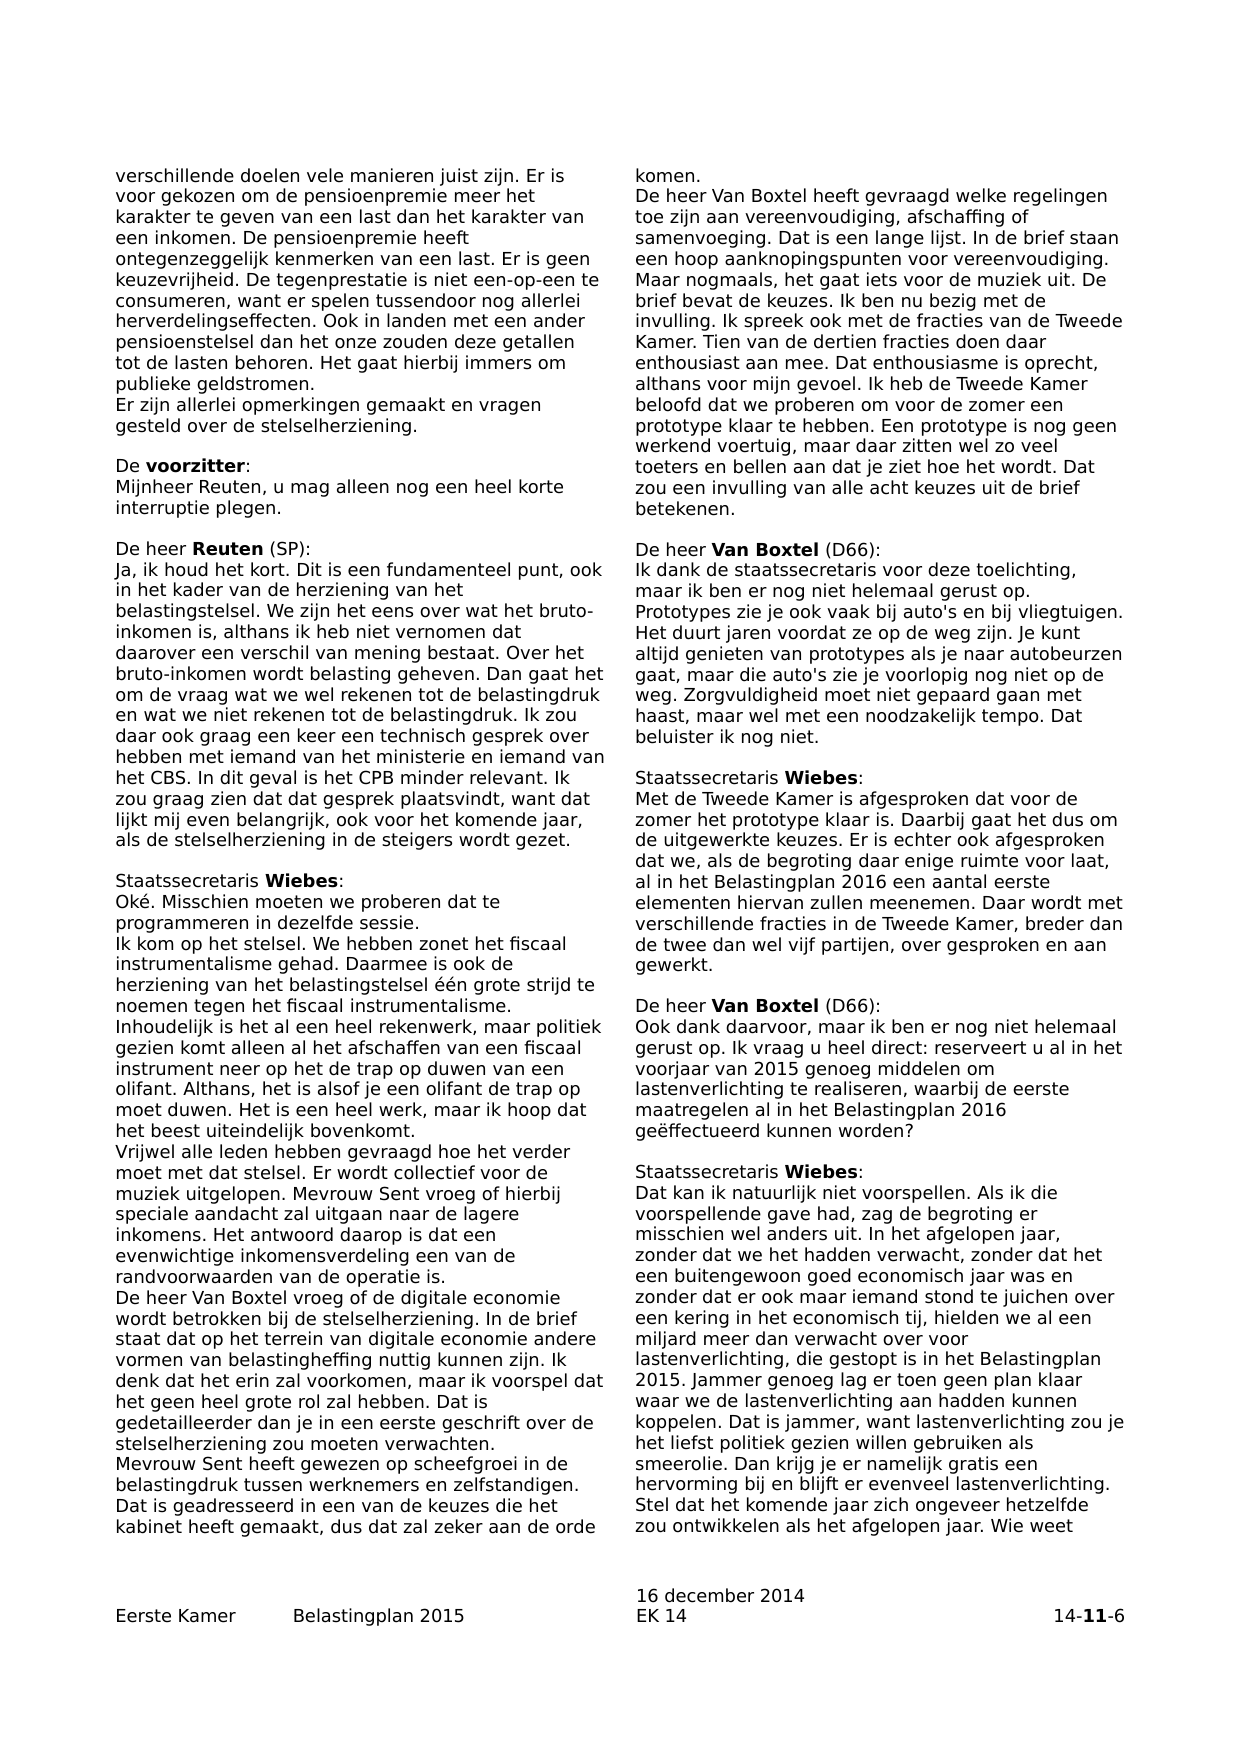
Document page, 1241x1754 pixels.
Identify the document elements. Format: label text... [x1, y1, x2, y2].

text Ik dank de staatssecretaris voor deze toelichting, maar ik ben er nog niet helemaal gerust op. Prototypes zie je ook vaak bij auto's en bij vliegtuigen. Het duurt jaren voordat ze op de weg zijn. Je kunt altijd genieten van prototypes als je naar autobeurzen gaat, maar die auto's zie je voorlopig nog niet op de weg. Zorgvuldigheid moet niet gepaard gaan met haast, maar wel met een noodzakelijk tempo. Dat beluister ik nog niet. [635, 560, 1125, 748]
text Met de Tweede Kamer is afgesproken dat voor de zomer het prototype klaar is. Daarbij gaat het dus om de uitgewerkte keuzes. Er is echter ook afgesproken dat we, als de begroting daar enige ruimte voor laat, al in het Belastingplan 2016 een aantal eerste elementen hiervan zullen meenemen. Daar wordt met verschillende fracties in de Tweede Kamer, breder dan de twee dan wel vijf partijen, over gesproken en aan gewerkt. [635, 788, 1125, 976]
text Staatssecretaris Wiebes: [115, 871, 605, 892]
text verschillende doelen vele manieren juist zijn. Er is voor gekozen om de pensioenpremie meer het karakter te geven van een last dan het karakter van een inkomen. De pensioenpremie heeft ontegenzeggelijk kenmerken van een last. Er is geen keuzevrijheid. De tegenprestatie is niet een-op-een te consumeren, want er spelen tussendoor nog allerlei herverdelingseffecten. Ook in landen met een ander pensioenstelsel dan het onze zouden deze getallen tot de lasten behoren. Het gaat hierbij immers om publieke geldstromen. [115, 165, 605, 394]
text De heer Van Boxtel (D66): [635, 539, 1125, 560]
text De heer Van Boxtel heeft gevraagd welke regelingen toe zijn aan vereenvoudiging, afschaffing of samenvoeging. Dat is een lange lijst. In de brief staan een hoop aanknopingspunten voor vereenvoudiging. Maar nogmaals, het gaat iets voor de muziek uit. De brief bevat de keuzes. Ik ben nu bezig met de invulling. Ik spreek ook met de fracties van de Tweede Kamer. Tien van de dertien fracties doen daar enthousiast aan mee. Dat enthousiasme is oprecht, althans voor mijn gevoel. Ik heb de Tweede Kamer beloofd dat we proberen om voor de zomer een prototype klaar te hebben. Een prototype is nog geen werkend voertuig, maar daar zitten wel zo veel toeters en bellen aan dat je ziet hoe het wordt. Dat zou een invulling van alle acht keuzes uit de brief betekenen. [635, 186, 1125, 519]
text Ik kom op het stelsel. We hebben zonet het fiscaal instrumentalisme gehad. Daarmee is ook de herziening van het belastingstelsel één grote strijd te noemen tegen het fiscaal instrumentalisme. Inhoudelijk is het al een heel rekenwerk, maar politiek gezien komt alleen al het afschaffen van een fiscaal instrument neer op het de trap op duwen van een olifant. Althans, het is alsof je een olifant de trap op moet duwen. Het is een heel werk, maar ik hoop dat het beest uiteindelijk bovenkomt. [115, 933, 605, 1142]
text Er zijn allerlei opmerkingen gemaakt en vragen gesteld over de stelselherziening. [115, 394, 605, 436]
text De heer Reuten (SP): [115, 538, 605, 559]
text Dat kan ik natuurlijk niet voorspellen. Als ik die voorspellende gave had, zag de begroting er misschien wel anders uit. In het afgelopen jaar, zonder dat we het hadden verwacht, zonder dat het een buitengewoon goed economisch jaar was en zonder dat er ook maar iemand stond te juichen over een kering in het economisch tij, hielden we al een miljard meer dan verwacht over voor lastenverlichting, die gestopt is in het Belastingplan 2015. Jammer genoeg lag er toen geen plan klaar waar we de lastenverlichting aan hadden kunnen koppelen. Dat is jammer, want lastenverlichting zou je het liefst politiek gezien willen gebruiken als smeerolie. Dan krijg je er namelijk gratis een hervorming bij en blijft er evenveel lastenverlichting. Stel dat het komende jaar zich ongeveer hetzelfde zou ontwikkelen als het afgelopen jaar. Wie weet [635, 1182, 1125, 1537]
text Mijnheer Reuten, u mag alleen nog een heel korte interruptie plegen. [115, 477, 605, 518]
text De voorzitter: [115, 456, 605, 477]
text De heer Van Boxtel vroeg of de digitale economie wordt betrokken bij de stelselherziening. In de brief staat dat op het terrein van digitale economie andere vormen van belastingheffing nuttig kunnen zijn. Ik denk dat het erin zal voorkomen, maar ik voorspel dat het geen heel grote rol zal hebben. Dat is gedetailleerder dan je in een eerste geschrift over de stelselherziening zou moeten verwachten. [115, 1287, 605, 1454]
text Vrijwel alle leden hebben gevraagd hoe het verder moet met dat stelsel. Er wordt collectief voor de muziek uitgelopen. Mevrouw Sent vroeg of hierbij speciale aandacht zal uitgaan naar de lagere inkomens. Het antwoord daarop is dat een evenwichtige inkomensverdeling een van de randvoorwaarden van de operatie is. [115, 1142, 605, 1287]
text Mevrouw Sent heeft gewezen op scheefgroei in de belastingdruk tussen werknemers en zelfstandigen. Dat is geadresseerd in een van de keuzes die het kabinet heeft gemaakt, dus dat zal zeker aan de orde [115, 1454, 605, 1537]
text Oké. Misschien moeten we proberen dat te programmeren in dezelfde sessie. [115, 892, 605, 933]
text Staatssecretaris Wiebes: [635, 768, 1125, 788]
text De heer Van Boxtel (D66): [635, 996, 1125, 1017]
text Ja, ik houd het kort. Dit is een fundamenteel punt, ook in het kader van de herziening van het belastingstelsel. We zijn het eens over wat het bruto-inkomen is, althans ik heb niet vernomen dat daarover een verschil van mening bestaat. Over het bruto-inkomen wordt belasting geheven. Dan gaat het om de vraag wat we wel rekenen tot de belastingdruk en wat we niet rekenen tot de belastingdruk. Ik zou daar ook graag een keer een technisch gesprek over hebben met iemand van het ministerie en iemand van het CBS. In dit geval is het CPB minder relevant. Ik zou graag zien dat dat gesprek plaatsvindt, want dat lijkt mij even belangrijk, ook voor het komende jaar, als de stelselherziening in de steigers wordt gezet. [115, 559, 605, 851]
text Staatssecretaris Wiebes: [635, 1162, 1125, 1182]
text komen. [635, 165, 1125, 186]
text Ook dank daarvoor, maar ik ben er nog niet helemaal gerust op. Ik vraag u heel direct: reserveert u al in het voorjaar van 2015 genoeg middelen om lastenverlichting te realiseren, waarbij de eerste maatregelen al in het Belastingplan 2016 geëffectueerd kunnen worden? [635, 1017, 1125, 1142]
